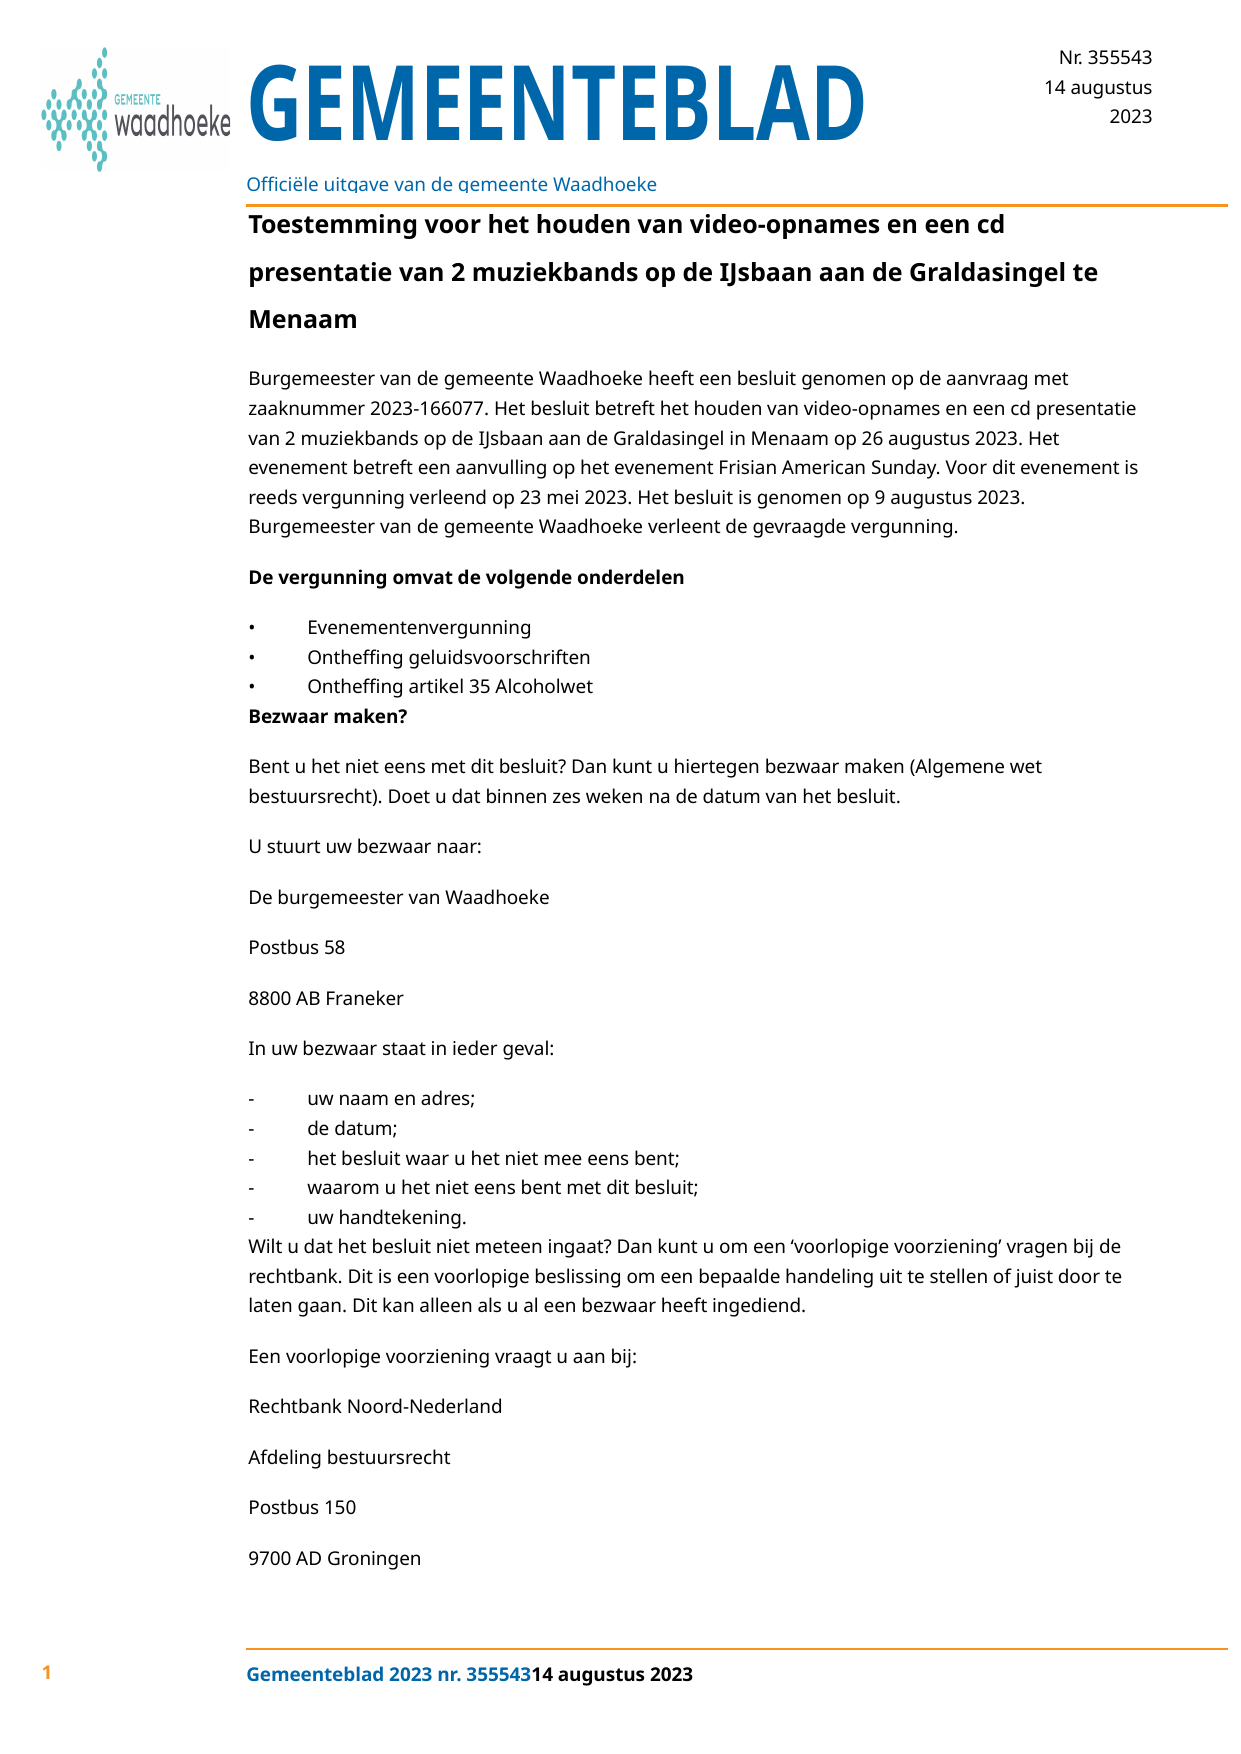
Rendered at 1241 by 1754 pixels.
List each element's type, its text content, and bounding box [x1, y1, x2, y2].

text Wilt u dat het besluit niet meteen ingaat? Dan kunt u om een ‘voorlopige voorziening’ vragen bij de rechtbank. Dit is een voorlopige beslissing om een bepaalde handeling uit te stellen of juist door te laten gaan. Dit kan alleen als u al een bezwaar heeft ingediend. [248, 1233, 1152, 1318]
list Ontheffing geluidsvoorschriften [248, 644, 1152, 669]
list de datum; [248, 1115, 1152, 1141]
text 8800 AB Franeker [248, 985, 1152, 1010]
text Postbus 150 [248, 1494, 1152, 1520]
text Bent u het niet eens met dit besluit? Dan kunt u hiertegen bezwaar maken (Algemene wet bestuursrecht). Doet u dat binnen zes weken na de datum van het besluit. [248, 753, 1152, 809]
text Afdeling bestuursrecht [248, 1444, 1152, 1469]
text In uw bezwaar staat in ieder geval: [248, 1035, 1152, 1061]
list Evenementenvergunning [248, 614, 1152, 640]
picture [41, 47, 231, 172]
list uw handtekening. [248, 1204, 1152, 1229]
text De vergunning omvat de volgende onderdelen [248, 564, 1152, 589]
text Rechtbank Noord-Nederland [248, 1393, 1152, 1419]
text Bezwaar maken? [248, 703, 1152, 729]
list waarom u het niet eens bent met dit besluit; [248, 1174, 1152, 1200]
text Toestemming voor het houden van video-opnames en een cd presentatie van 2 muziekbands op de IJsbaan aan de Graldasingel te Menaam [248, 207, 1152, 336]
text Een voorlopige voorziening vraagt u aan bij: [248, 1343, 1152, 1369]
list het besluit waar u het niet mee eens bent; [248, 1145, 1152, 1170]
list Ontheffing artikel 35 Alcoholwet [248, 673, 1152, 699]
text Burgemeester van de gemeente Waadhoeke heeft een besluit genomen op de aanvraag met zaaknummer 2023-166077. Het besluit betreft het houden van video-opnames en een cd presentatie van 2 muziekbands op de IJsbaan aan de Graldasingel in Menaam op 26 augustus 2023. Het evenement betreft een aanvulling op het evenement Frisian American Sunday. Voor dit evenement is reeds vergunning verleend op 23 mei 2023. Het besluit is genomen op 9 augustus 2023. Burgemeester van de gemeente Waadhoeke verleent de gevraagde vergunning. [248, 366, 1152, 539]
text De burgemeester van Waadhoeke [248, 884, 1152, 909]
text 9700 AD Groningen [248, 1545, 1152, 1570]
list uw naam en adres; [248, 1086, 1152, 1111]
text Postbus 58 [248, 934, 1152, 960]
text U stuurt uw bezwaar naar: [248, 833, 1152, 859]
